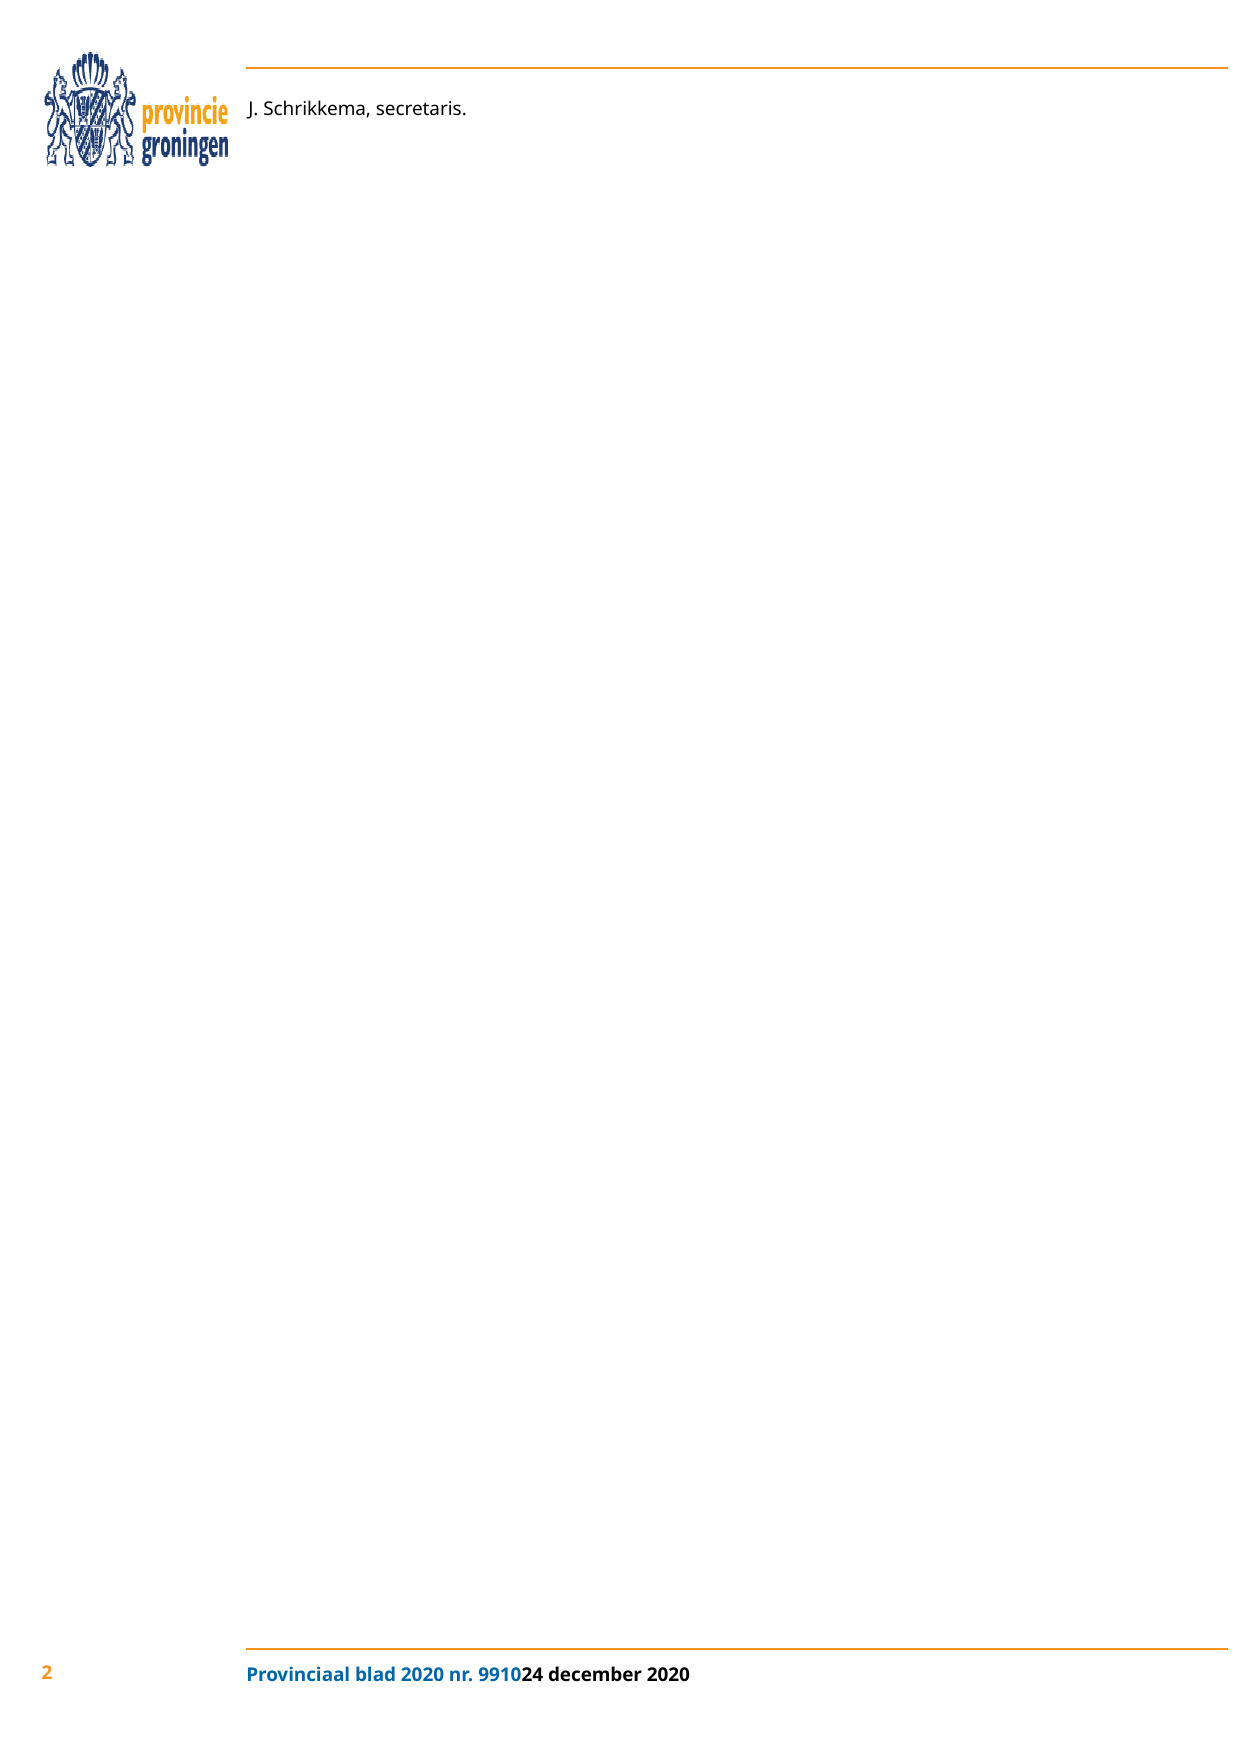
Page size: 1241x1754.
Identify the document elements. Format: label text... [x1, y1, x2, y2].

picture [41, 47, 231, 172]
text J. Schrikkema, secretaris. [248, 95, 1152, 121]
